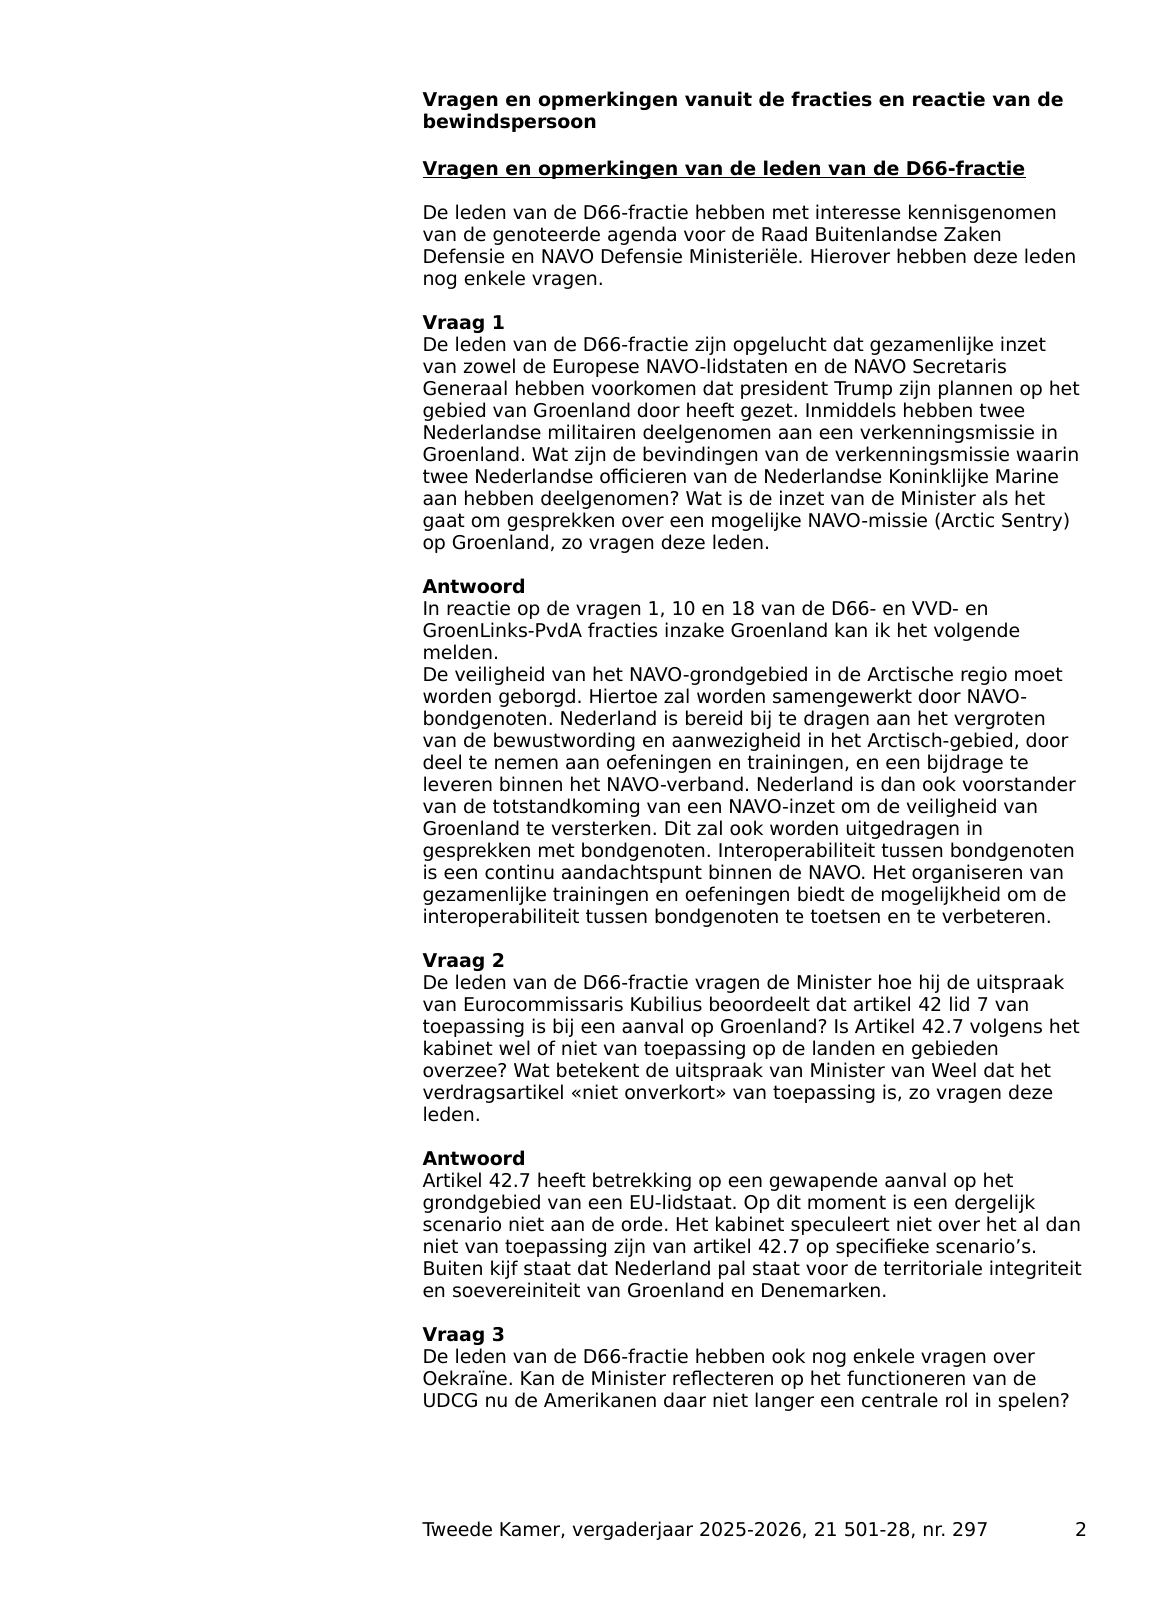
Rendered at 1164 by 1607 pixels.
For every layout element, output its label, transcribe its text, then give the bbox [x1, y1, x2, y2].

text De leden van de D66-fractie vragen de Minister hoe hij de uitspraak van Eurocommissaris Kubilius beoordeelt dat artikel 42 lid 7 van toepassing is bij een aanval op Groenland? Is Artikel 42.7 volgens het kabinet wel of niet van toepassing op de landen en gebieden overzee? Wat betekent de uitspraak van Minister van Weel dat het verdragsartikel «niet onverkort» van toepassing is, zo vragen deze leden. [422, 972, 1087, 1126]
text Antwoord [422, 576, 1087, 598]
text De leden van de D66-fractie zijn opgelucht dat gezamenlijke inzet van zowel de Europese NAVO-lidstaten en de NAVO Secretaris Generaal hebben voorkomen dat president Trump zijn plannen op het gebied van Groenland door heeft gezet. Inmiddels hebben twee Nederlandse militairen deelgenomen aan een verkenningsmissie in Groenland. Wat zijn de bevindingen van de verkenningsmissie waarin twee Nederlandse officieren van de Nederlandse Koninklijke Marine aan hebben deelgenomen? Wat is de inzet van de Minister als het gaat om gesprekken over een mogelijke NAVO-missie (Arctic Sentry) op Groenland, zo vragen deze leden. [422, 334, 1087, 554]
text Antwoord [422, 1148, 1087, 1170]
text Vraag 2 [422, 950, 1087, 972]
subtitle Vragen en opmerkingen vanuit de fracties en reactie van de bewindspersoon [422, 89, 1087, 133]
text Vraag 1 [422, 312, 1087, 334]
text De leden van de D66-fractie hebben ook nog enkele vragen over Oekraïne. Kan de Minister reflecteren op het functioneren van de UDCG nu de Amerikanen daar niet langer een centrale rol in spelen? [422, 1346, 1087, 1412]
text De leden van de D66-fractie hebben met interesse kennisgenomen van de genoteerde agenda voor de Raad Buitenlandse Zaken Defensie en NAVO Defensie Ministeriële. Hierover hebben deze leden nog enkele vragen. [422, 202, 1087, 290]
text In reactie op de vragen 1, 10 en 18 van de D66- en VVD- en GroenLinks-PvdA fracties inzake Groenland kan ik het volgende melden. [422, 598, 1087, 664]
subtitle Vragen en opmerkingen van de leden van de D66-fractie [422, 158, 1087, 180]
text Vraag 3 [422, 1324, 1087, 1346]
text Artikel 42.7 heeft betrekking op een gewapende aanval op het grondgebied van een EU-lidstaat. Op dit moment is een dergelijk scenario niet aan de orde. Het kabinet speculeert niet over het al dan niet van toepassing zijn van artikel 42.7 op specifieke scenario’s. Buiten kijf staat dat Nederland pal staat voor de territoriale integriteit en soevereiniteit van Groenland en Denemarken. [422, 1170, 1087, 1302]
text De veiligheid van het NAVO-grondgebied in de Arctische regio moet worden geborgd. Hiertoe zal worden samengewerkt door NAVO-bondgenoten. Nederland is bereid bij te dragen aan het vergroten van de bewustwording en aanwezigheid in het Arctisch-gebied, door deel te nemen aan oefeningen en trainingen, en een bijdrage te leveren binnen het NAVO-verband. Nederland is dan ook voorstander van de totstandkoming van een NAVO-inzet om de veiligheid van Groenland te versterken. Dit zal ook worden uitgedragen in gesprekken met bondgenoten. Interoperabiliteit tussen bondgenoten is een continu aandachtspunt binnen de NAVO. Het organiseren van gezamenlijke trainingen en oefeningen biedt de mogelijkheid om de interoperabiliteit tussen bondgenoten te toetsen en te verbeteren. [422, 664, 1087, 928]
